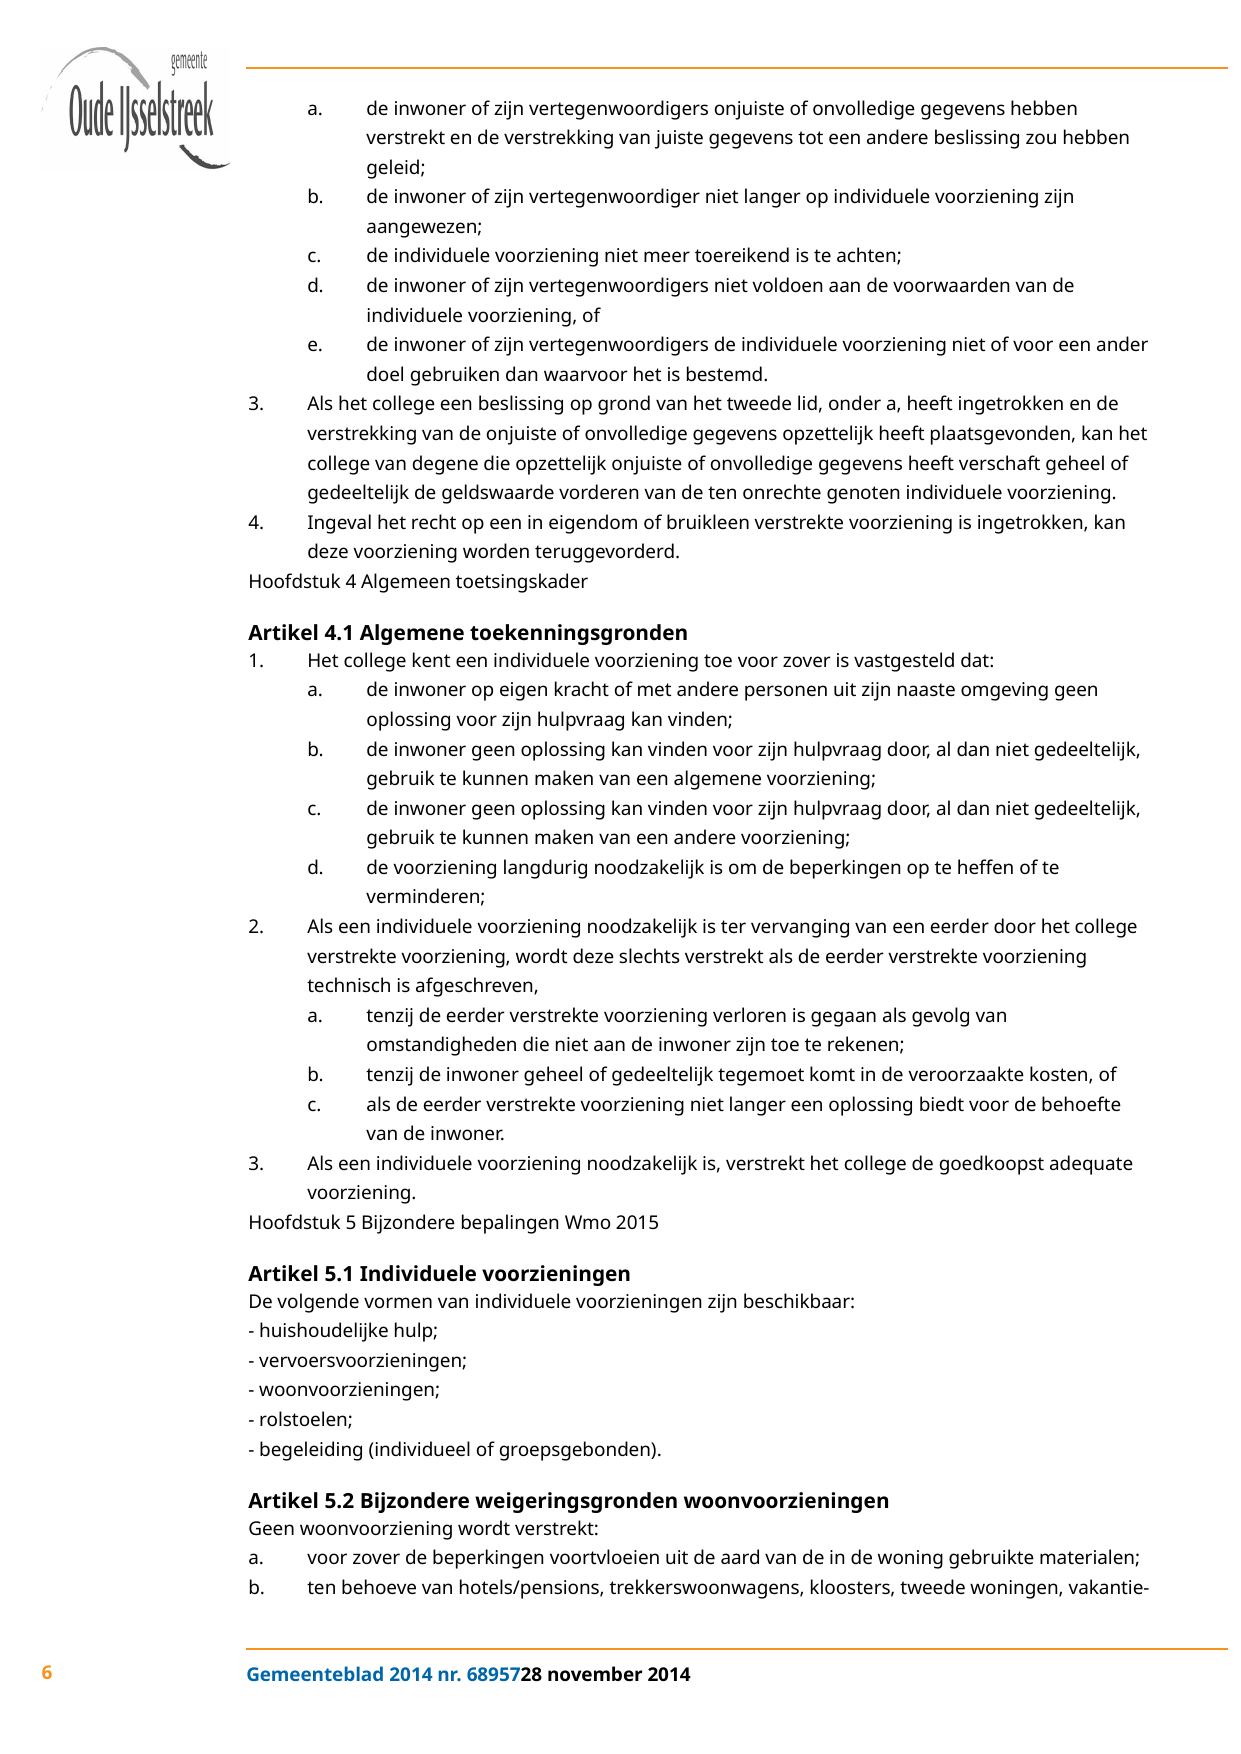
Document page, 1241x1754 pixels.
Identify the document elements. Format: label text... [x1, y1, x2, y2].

list voor zover de beperkingen voortvloeien uit de aard van de in de woning gebruikte materialen; [248, 1544, 1152, 1570]
text Hoofdstuk 5 Bijzondere bepalingen Wmo 2015 [248, 1209, 1152, 1235]
list als de eerder verstrekte voorziening niet langer een oplossing biedt voor de behoefte van de inwoner. [307, 1091, 1152, 1146]
text De volgende vormen van individuele voorzieningen zijn beschikbaar: [248, 1288, 1152, 1314]
list de voorziening langdurig noodzakelijk is om de beperkingen op te heffen of te verminderen; [307, 854, 1152, 909]
text - begeleiding (individueel of groepsgebonden). [248, 1436, 1152, 1462]
list de inwoner of zijn vertegenwoordigers onjuiste of onvolledige gegevens hebben verstrekt en de verstrekking van juiste gegevens tot een andere beslissing zou hebben geleid; [307, 95, 1152, 180]
list de inwoner of zijn vertegenwoordigers de individuele voorziening niet of voor een ander doel gebruiken dan waarvoor het is bestemd. [307, 331, 1152, 387]
list Ingeval het recht op een in eigendom of bruikleen verstrekte voorziening is ingetrokken, kan deze voorziening worden teruggevorderd. [248, 509, 1152, 564]
text Hoofdstuk 4 Algemeen toetsingskader [248, 568, 1152, 594]
text - huishoudelijke hulp; [248, 1317, 1152, 1343]
list de inwoner geen oplossing kan vinden voor zijn hulpvraag door, al dan niet gedeeltelijk, gebruik te kunnen maken van een andere voorziening; [307, 795, 1152, 850]
list de inwoner of zijn vertegenwoordiger niet langer op individuele voorziening zijn aangewezen; [307, 183, 1152, 239]
list ten behoeve van hotels/pensions, trekkerswoonwagens, kloosters, tweede woningen, vakantie- [248, 1574, 1152, 1599]
list Als een individuele voorziening noodzakelijk is, verstrekt het college de goedkoopst adequate voorziening. [248, 1150, 1152, 1205]
text - woonvoorzieningen; [248, 1377, 1152, 1402]
picture [41, 47, 231, 172]
list Als een individuele voorziening noodzakelijk is ter vervanging van een eerder door het college verstrekte voorziening, wordt deze slechts verstrekt als de eerder verstrekte voorziening technisch is afgeschreven, [248, 913, 1152, 998]
text Artikel 5.2 Bijzondere weigeringsgronden woonvoorzieningen [248, 1486, 1152, 1515]
list de inwoner of zijn vertegenwoordigers niet voldoen aan de voorwaarden van de individuele voorziening, of [307, 272, 1152, 328]
list de individuele voorziening niet meer toereikend is te achten; [307, 243, 1152, 268]
text Artikel 4.1 Algemene toekenningsgronden [248, 618, 1152, 647]
list tenzij de eerder verstrekte voorziening verloren is gegaan als gevolg van omstandigheden die niet aan de inwoner zijn toe te rekenen; [307, 1002, 1152, 1057]
text Artikel 5.1 Individuele voorzieningen [248, 1259, 1152, 1288]
list Als het college een beslissing op grond van het tweede lid, onder a, heeft ingetrokken en de verstrekking van de onjuiste of onvolledige gegevens opzettelijk heeft plaatsgevonden, kan het college van degene die opzettelijk onjuiste of onvolledige gegevens heeft verschaft geheel of gedeeltelijk de geldswaarde vorderen van de ten onrechte genoten individuele voorziening. [248, 391, 1152, 505]
list Het college kent een individuele voorziening toe voor zover is vastgesteld dat: [248, 647, 1152, 673]
text - vervoersvoorzieningen; [248, 1347, 1152, 1373]
text Geen woonvoorziening wordt verstrekt: [248, 1515, 1152, 1540]
list de inwoner geen oplossing kan vinden voor zijn hulpvraag door, al dan niet gedeeltelijk, gebruik te kunnen maken van een algemene voorziening; [307, 736, 1152, 791]
text - rolstoelen; [248, 1406, 1152, 1432]
list de inwoner op eigen kracht of met andere personen uit zijn naaste omgeving geen oplossing voor zijn hulpvraag kan vinden; [307, 677, 1152, 732]
list tenzij de inwoner geheel of gedeeltelijk tegemoet komt in de veroorzaakte kosten, of [307, 1061, 1152, 1087]
